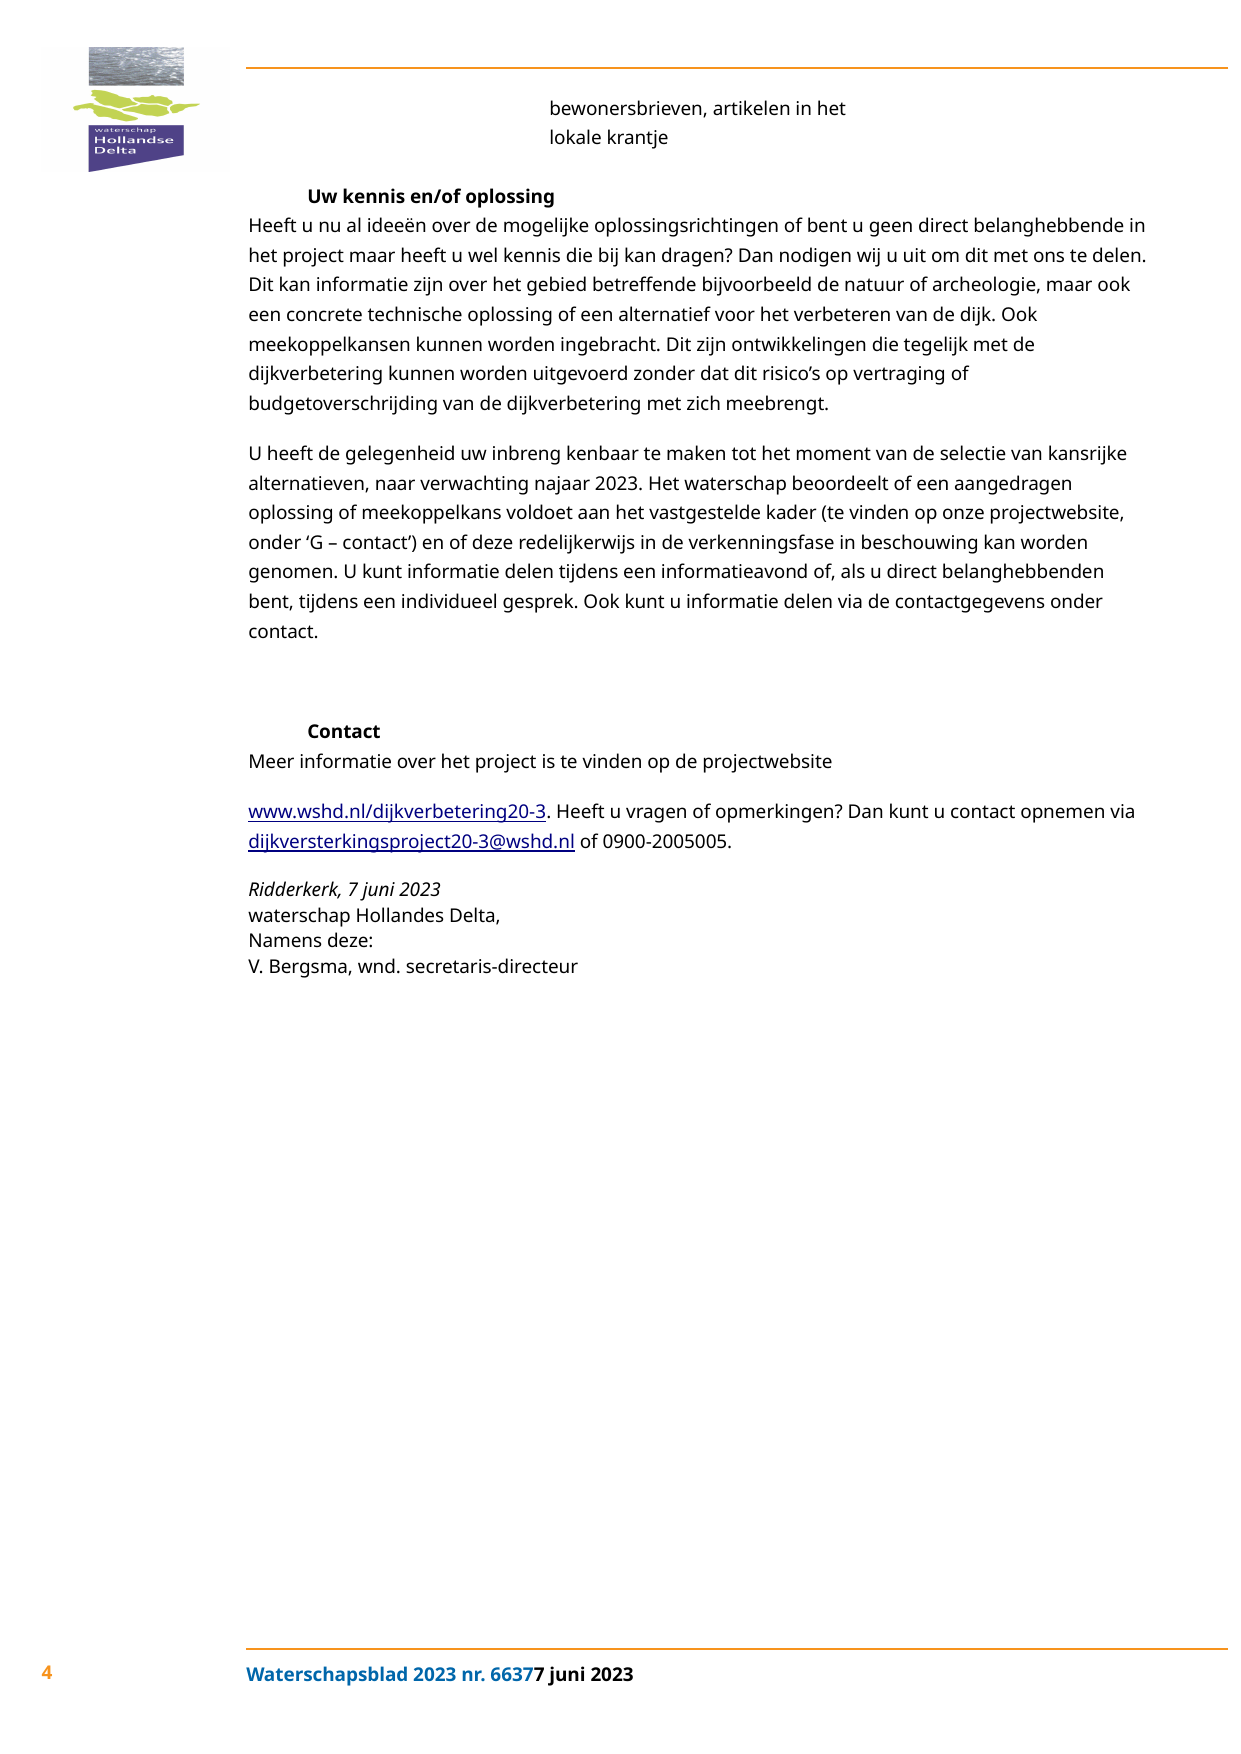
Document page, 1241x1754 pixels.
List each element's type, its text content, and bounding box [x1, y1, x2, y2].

text V. Bergsma, wnd. secretaris-directeur [248, 953, 1152, 979]
text Heeft u nu al ideeën over de mogelijke oplossingsrichtingen of bent u geen direct belanghebbende in het project maar heeft u wel kennis die bij kan dragen? Dan nodigen wij u uit om dit met ons te delen. Dit kan informatie zijn over het gebied betreffende bijvoorbeeld de natuur of archeologie, maar ook een concrete technische oplossing of een alternatief voor het verbeteren van de dijk. Ook meekoppelkansen kunnen worden ingebracht. Dit zijn ontwikkelingen die tegelijk met de dijkverbetering kunnen worden uitgevoerd zonder dat dit risico’s op vertraging of budgetoverschrijding van de dijkverbetering met zich meebrengt. [248, 212, 1152, 416]
text Ridderkerk, 7 juni 2023 [248, 876, 1152, 902]
list Uw kennis en/of oplossing [248, 183, 1152, 209]
text U heeft de gelegenheid uw inbreng kenbaar te maken tot het moment van de selectie van kansrijke alternatieven, naar verwachting najaar 2023. Het waterschap beoordeelt of een aangedragen oplossing of meekoppelkans voldoet aan het vastgestelde kader (te vinden op onze projectwebsite, onder ‘G – contact’) en of deze redelijkerwijs in de verkenningsfase in beschouwing kan worden genomen. U kunt informatie delen tijdens een informatieavond of, als u direct belanghebbenden bent, tijdens een individueel gesprek. Ook kunt u informatie delen via de contactgegevens onder contact. [248, 440, 1152, 644]
table_cell [248, 95, 549, 150]
text Meer informatie over het project is te vinden op de projectwebsite [248, 748, 1152, 774]
text www.wshd.nl/dijkverbetering20-3. Heeft u vragen of opmerkingen? Dan kunt u contact opnemen via dijkversterkingsproject20-3@wshd.nl of 0900-2005005. [248, 799, 1152, 854]
text waterschap Hollandes Delta, [248, 902, 1152, 928]
text Namens deze: [248, 928, 1152, 953]
table_cell [850, 95, 1152, 150]
list Contact [248, 719, 1152, 744]
picture [41, 47, 231, 172]
table_cell bewonersbrieven, artikelen in het lokale krantje [549, 95, 850, 150]
